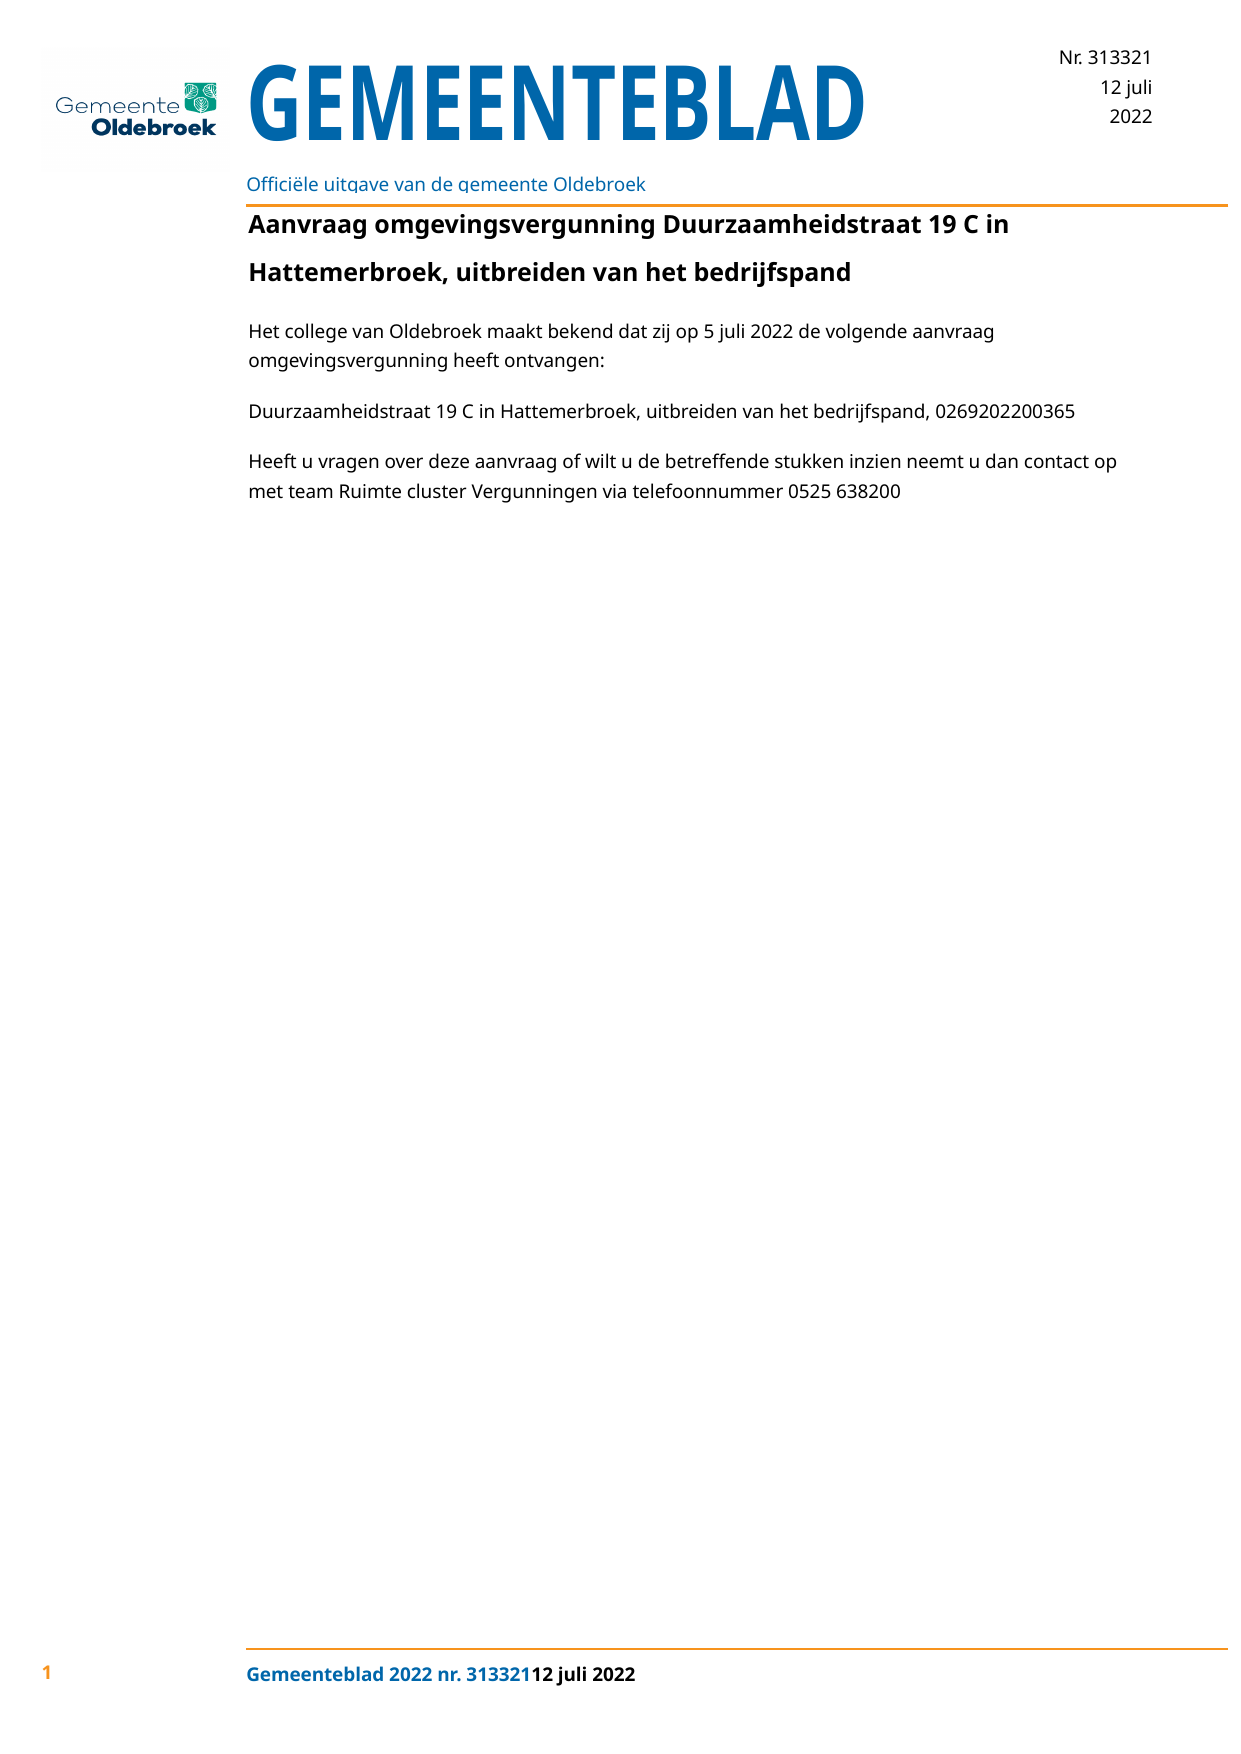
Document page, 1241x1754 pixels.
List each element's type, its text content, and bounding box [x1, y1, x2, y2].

text Het college van Oldebroek maakt bekend dat zij op 5 juli 2022 de volgende aanvraag omgevingsvergunning heeft ontvangen: [248, 318, 1152, 373]
text Heeft u vragen over deze aanvraag of wilt u de betreffende stukken inzien neemt u dan contact op met team Ruimte cluster Vergunningen via telefoonnummer 0525 638200 [248, 448, 1152, 504]
text Duurzaamheidstraat 19 C in Hattemerbroek, uitbreiden van het bedrijfspand, 0269202200365 [248, 398, 1152, 424]
picture [41, 47, 231, 172]
text Aanvraag omgevingsvergunning Duurzaamheidstraat 19 C in Hattemerbroek, uitbreiden van het bedrijfspand [248, 207, 1152, 288]
